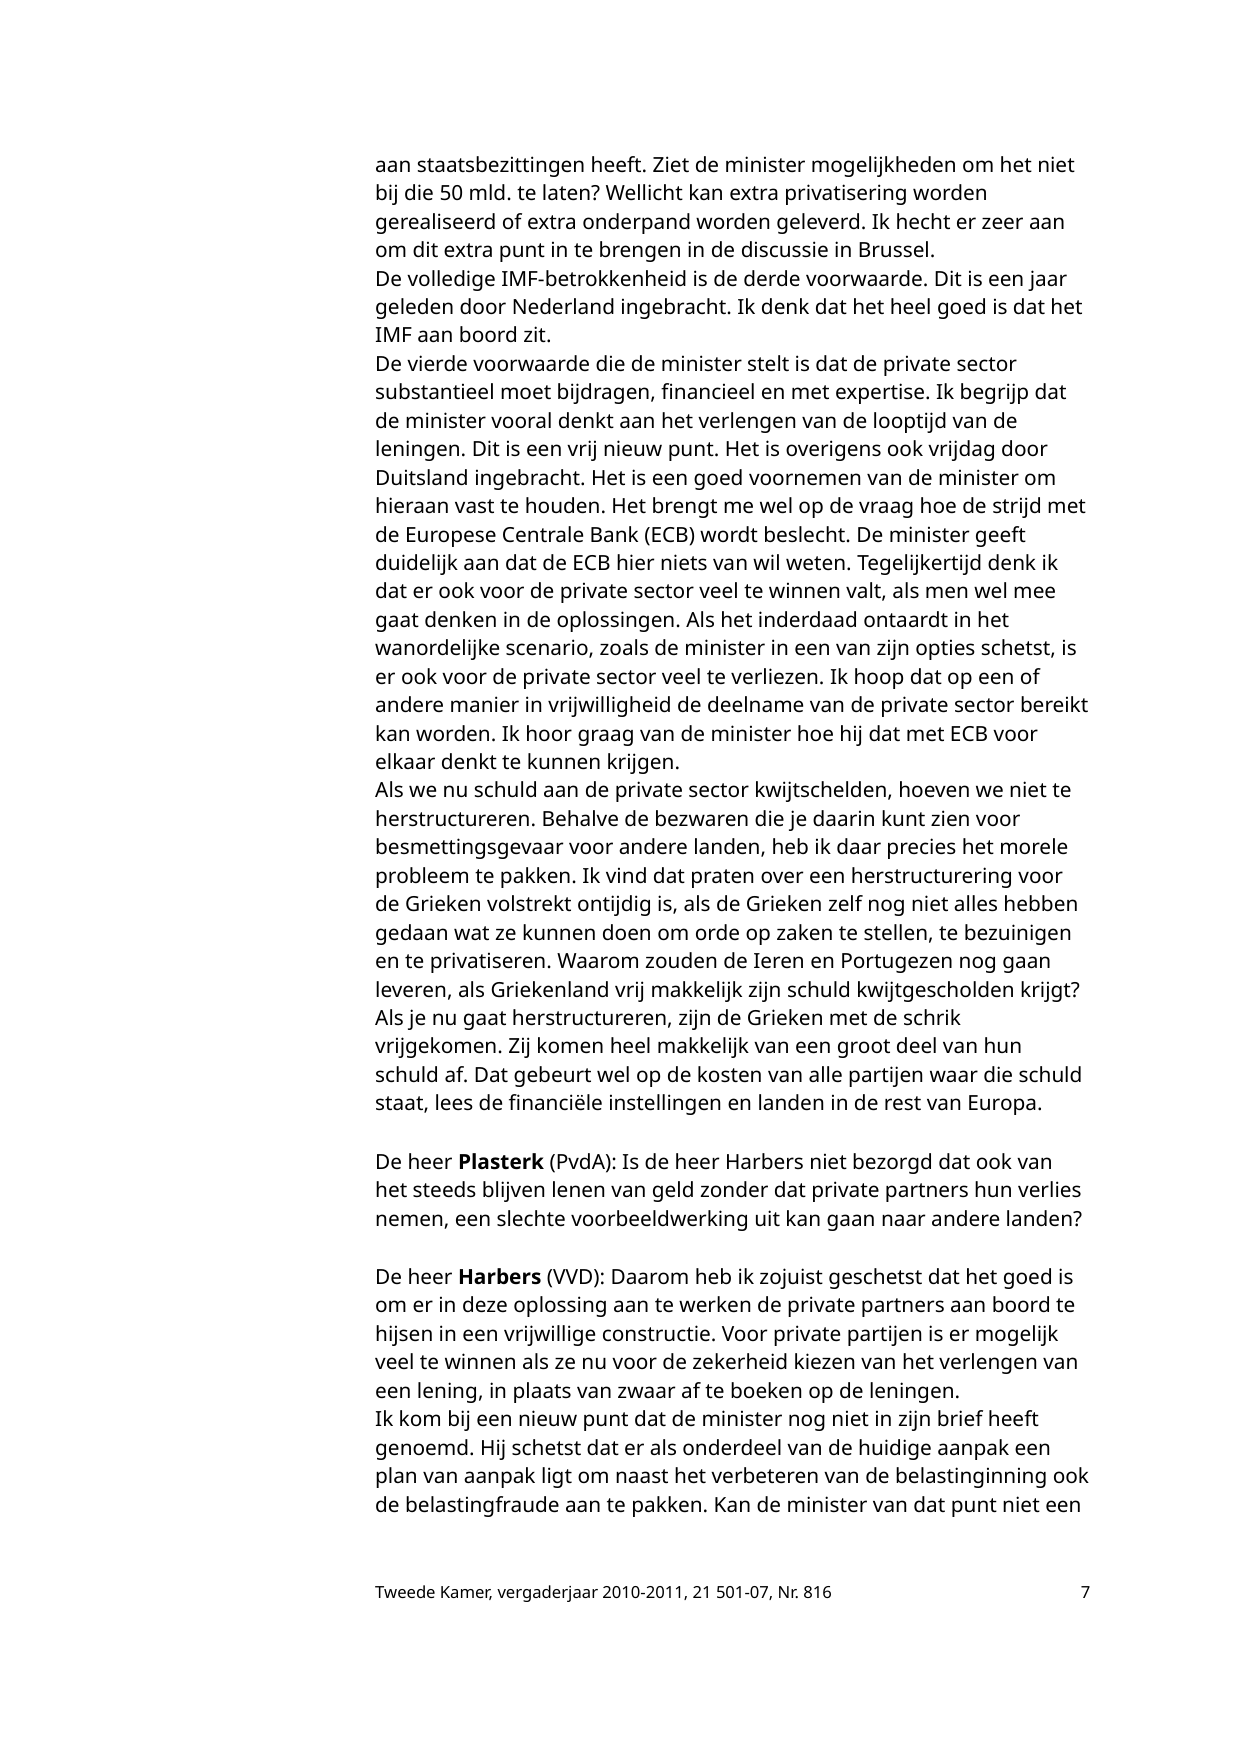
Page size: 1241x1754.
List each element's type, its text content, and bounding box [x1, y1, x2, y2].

text De vierde voorwaarde die de minister stelt is dat de private sector substantieel moet bijdragen, financieel en met expertise. Ik begrijp dat de minister vooral denkt aan het verlengen van de looptijd van de leningen. Dit is een vrij nieuw punt. Het is overigens ook vrijdag door Duitsland ingebracht. Het is een goed voornemen van de minister om hieraan vast te houden. Het brengt me wel op de vraag hoe de strijd met de Europese Centrale Bank (ECB) wordt beslecht. De minister geeft duidelijk aan dat de ECB hier niets van wil weten. Tegelijkertijd denk ik dat er ook voor de private sector veel te winnen valt, als men wel mee gaat denken in de oplossingen. Als het inderdaad ontaardt in het wanordelijke scenario, zoals de minister in een van zijn opties schetst, is er ook voor de private sector veel te verliezen. Ik hoop dat op een of andere manier in vrijwilligheid de deelname van de private sector bereikt kan worden. Ik hoor graag van de minister hoe hij dat met ECB voor elkaar denkt te kunnen krijgen. [375, 349, 1090, 776]
text Ik kom bij een nieuw punt dat de minister nog niet in zijn brief heeft genoemd. Hij schetst dat er als onderdeel van de huidige aanpak een plan van aanpak ligt om naast het verbeteren van de belastinginning ook de belastingfraude aan te pakken. Kan de minister van dat punt niet een [375, 1404, 1090, 1518]
text De heer Harbers (VVD): Daarom heb ik zojuist geschetst dat het goed is om er in deze oplossing aan te werken de private partners aan boord te hijsen in een vrijwillige constructie. Voor private partijen is er mogelijk veel te winnen als ze nu voor de zekerheid kiezen van het verlengen van een lening, in plaats van zwaar af te boeken op de leningen. [375, 1262, 1090, 1404]
text aan staatsbezittingen heeft. Ziet de minister mogelijkheden om het niet bij die 50 mld. te laten? Wellicht kan extra privatisering worden gerealiseerd of extra onderpand worden geleverd. Ik hecht er zeer aan om dit extra punt in te brengen in de discussie in Brussel. [375, 150, 1090, 264]
text Als we nu schuld aan de private sector kwijtschelden, hoeven we niet te herstructureren. Behalve de bezwaren die je daarin kunt zien voor besmettingsgevaar voor andere landen, heb ik daar precies het morele probleem te pakken. Ik vind dat praten over een herstructurering voor de Grieken volstrekt ontijdig is, als de Grieken zelf nog niet alles hebben gedaan wat ze kunnen doen om orde op zaken te stellen, te bezuinigen en te privatiseren. Waarom zouden de Ieren en Portugezen nog gaan leveren, als Griekenland vrij makkelijk zijn schuld kwijtgescholden krijgt? Als je nu gaat herstructureren, zijn de Grieken met de schrik vrijgekomen. Zij komen heel makkelijk van een groot deel van hun schuld af. Dat gebeurt wel op de kosten van alle partijen waar die schuld staat, lees de financiële instellingen en landen in de rest van Europa. [375, 776, 1090, 1117]
text De heer Plasterk (PvdA): Is de heer Harbers niet bezorgd dat ook van het steeds blijven lenen van geld zonder dat private partners hun verlies nemen, een slechte voorbeeldwerking uit kan gaan naar andere landen? [375, 1147, 1090, 1232]
text De volledige IMF-betrokkenheid is de derde voorwaarde. Dit is een jaar geleden door Nederland ingebracht. Ik denk dat het heel goed is dat het IMF aan boord zit. [375, 264, 1090, 349]
